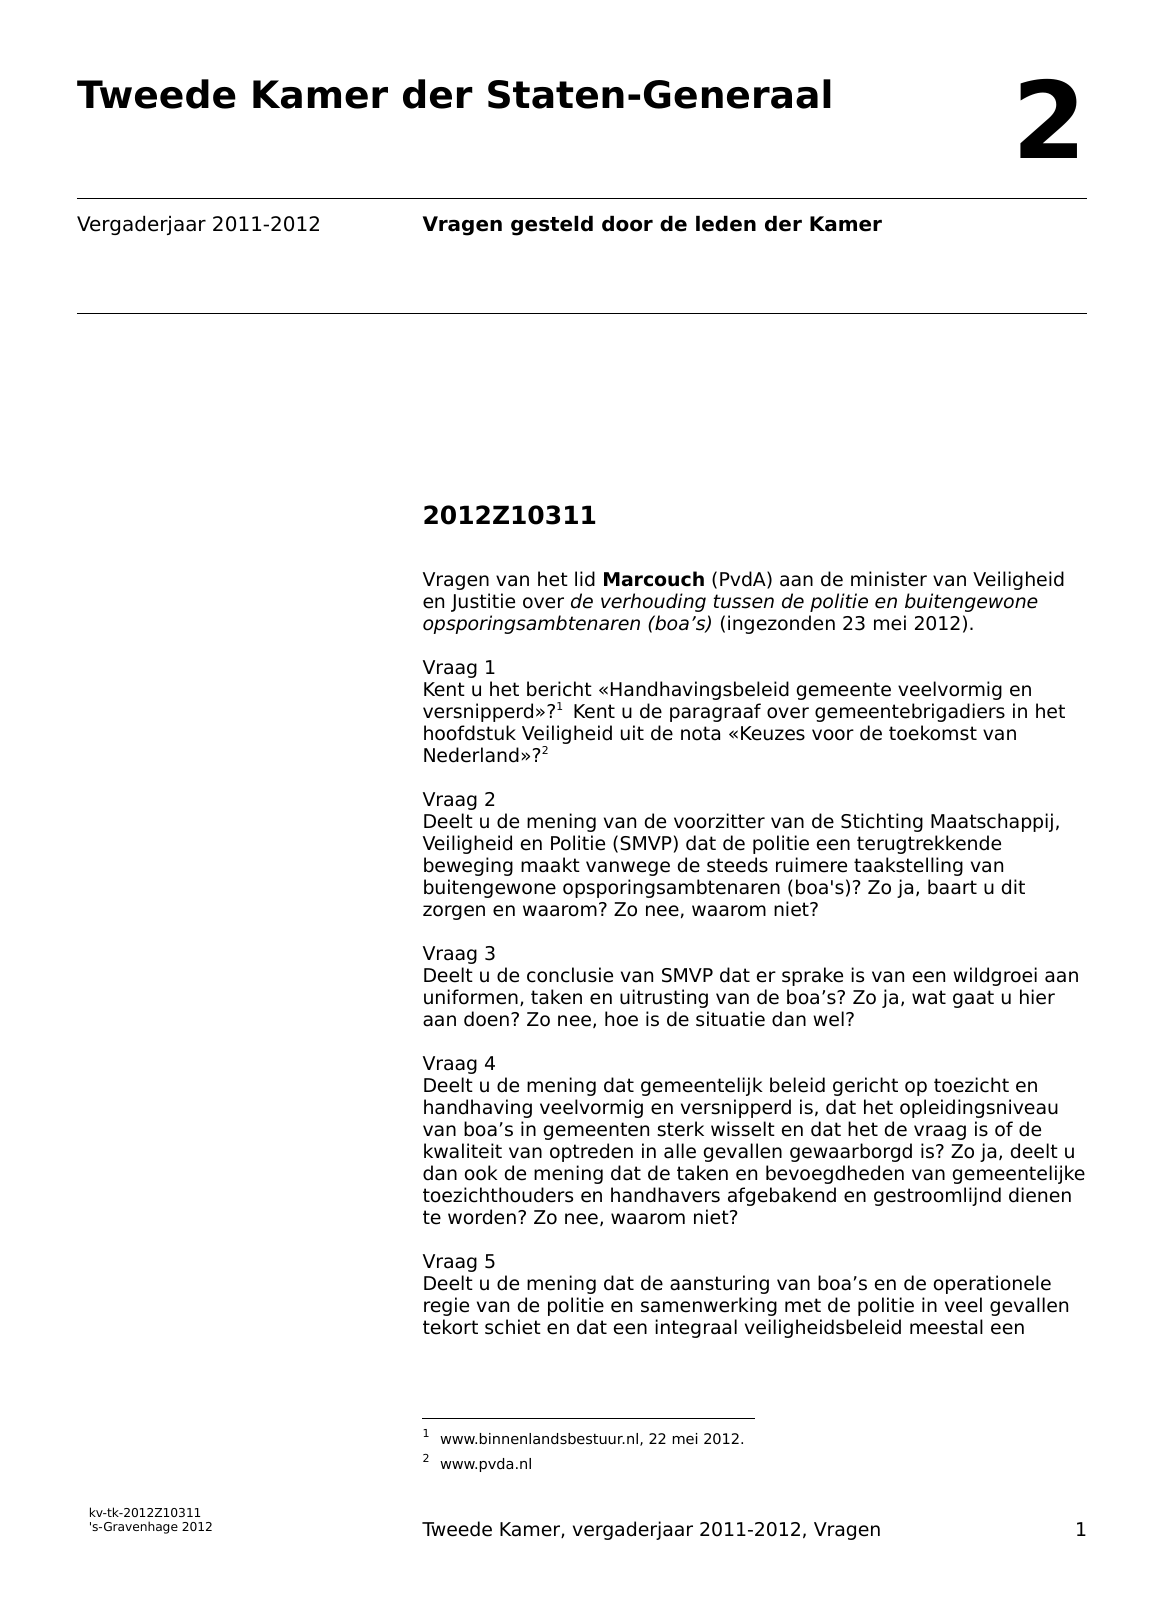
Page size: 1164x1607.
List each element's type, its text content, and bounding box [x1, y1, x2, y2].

text kv-tk-2012Z10311 [88, 1506, 323, 1520]
table_cell Vragen gesteld door de leden der Kamer [422, 199, 1087, 313]
text Vraag 2 [422, 789, 1087, 811]
text Vraag 3 [422, 943, 1087, 965]
text www.pvda.nl [422, 1452, 1087, 1474]
table_cell Vergaderjaar 2011-2012 [77, 199, 422, 313]
table_header 2 [886, 59, 1087, 198]
text Vraag 1 [422, 657, 1087, 679]
text Deelt u de mening van de voorzitter van de Stichting Maatschappij, Veiligheid en Politie (SMVP) dat de politie een terugtrekkende beweging maakt vanwege de steeds ruimere taakstelling van buitengewone opsporingsambtenaren (boa's)? Zo ja, baart u dit zorgen en waarom? Zo nee, waarom niet? [422, 811, 1087, 921]
text www.binnenlandsbestuur.nl, 22 mei 2012. [422, 1427, 1087, 1449]
text Deelt u de conclusie van SMVP dat er sprake is van een wildgroei aan uniformen, taken en uitrusting van de boa’s? Zo ja, wat gaat u hier aan doen? Zo nee, hoe is de situatie dan wel? [422, 965, 1087, 1031]
text Kent u het bericht «Handhavingsbeleid gemeente veelvormig en versnipperd»? Kent u de paragraaf over gemeentebrigadiers in het hoofdstuk Veiligheid uit de nota «Keuzes voor de toekomst van Nederland»? [422, 679, 1087, 767]
table_header Tweede Kamer der Staten-Generaal [77, 59, 886, 198]
text Vraag 4 [422, 1053, 1087, 1075]
text Vragen van het lid Marcouch (PvdA) aan de minister van Veiligheid en Justitie over de verhouding tussen de politie en buitengewone opsporingsambtenaren (boa’s) (ingezonden 23 mei 2012). [422, 569, 1087, 635]
text Vraag 5 [422, 1251, 1087, 1273]
text 's-Gravenhage 2012 [88, 1520, 323, 1534]
text Deelt u de mening dat de aansturing van boa’s en de operationele regie van de politie en samenwerking met de politie in veel gevallen tekort schiet en dat een integraal veiligheidsbeleid meestal een [422, 1273, 1087, 1339]
text 2012Z10311 [422, 501, 1087, 531]
text Deelt u de mening dat gemeentelijk beleid gericht op toezicht en handhaving veelvormig en versnipperd is, dat het opleidingsniveau van boa’s in gemeenten sterk wisselt en dat het de vraag is of de kwaliteit van optreden in alle gevallen gewaarborgd is? Zo ja, deelt u dan ook de mening dat de taken en bevoegdheden van gemeentelijke toezichthouders en handhavers afgebakend en gestroomlijnd dienen te worden? Zo nee, waarom niet? [422, 1075, 1087, 1229]
